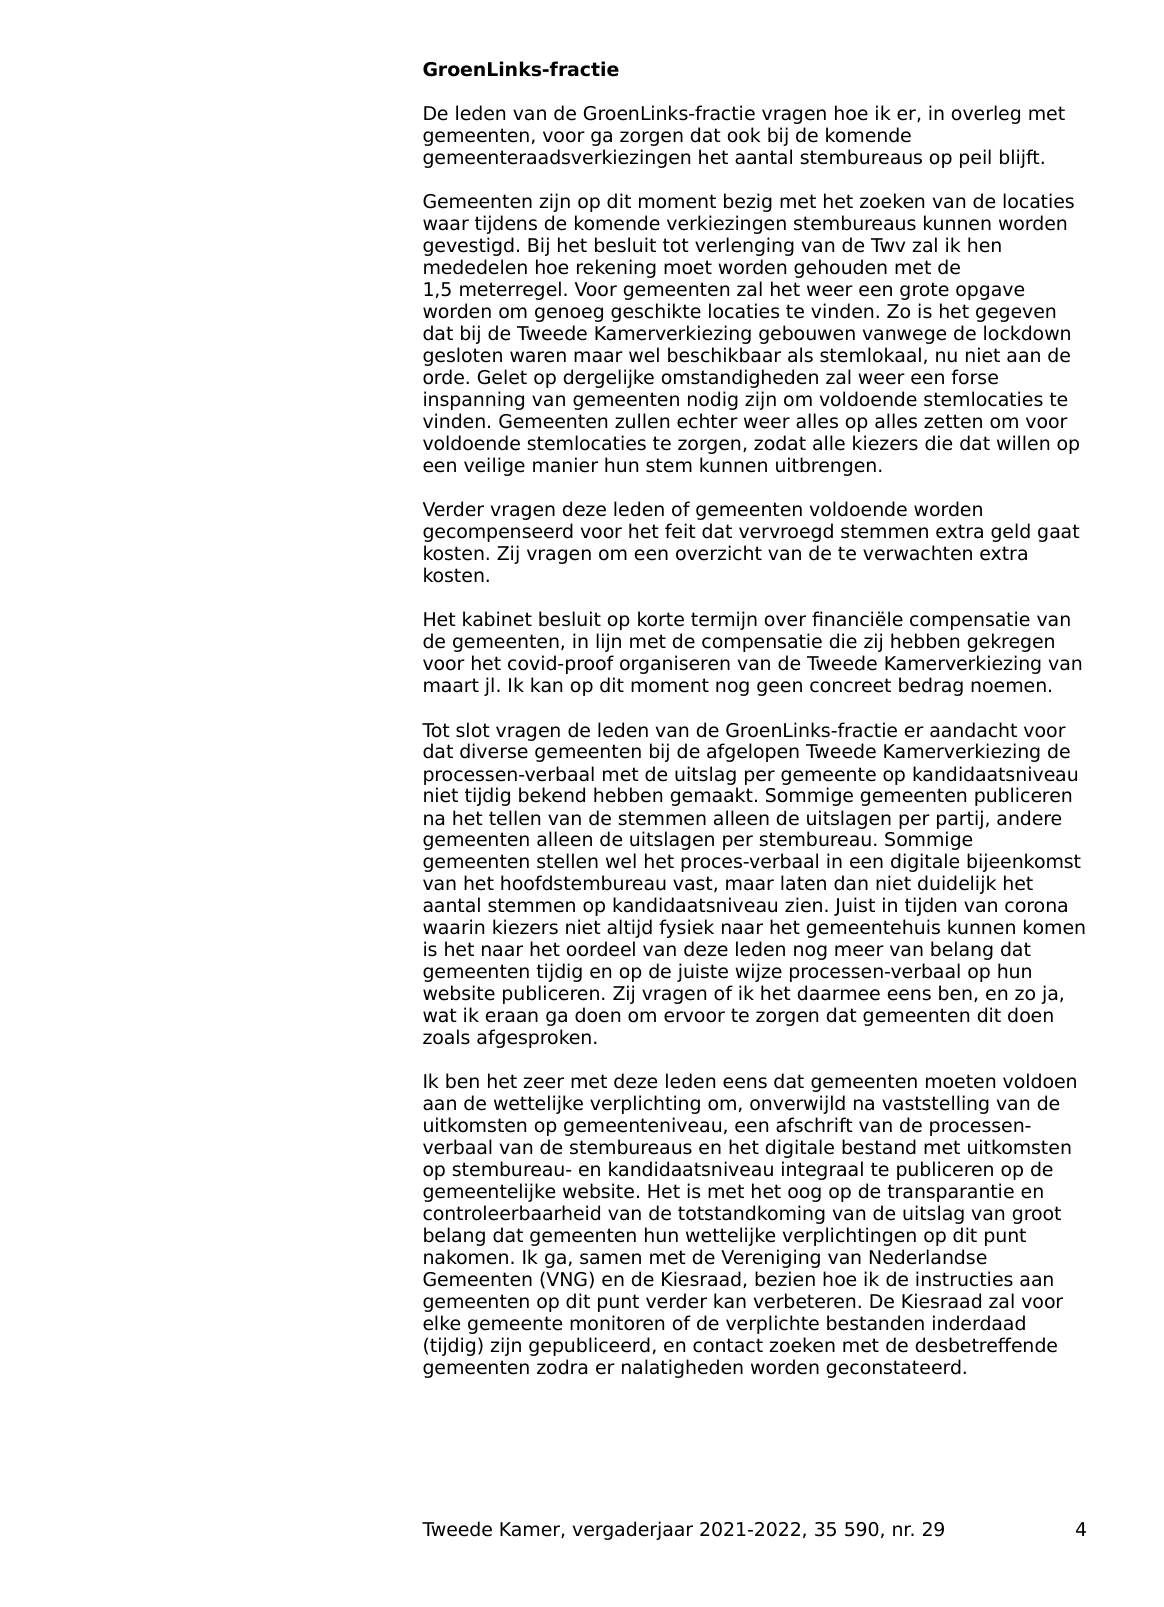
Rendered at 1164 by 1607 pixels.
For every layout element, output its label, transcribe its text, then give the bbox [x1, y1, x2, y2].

text Verder vragen deze leden of gemeenten voldoende worden gecompenseerd voor het feit dat vervroegd stemmen extra geld gaat kosten. Zij vragen om een overzicht van de te verwachten extra kosten. [422, 499, 1087, 587]
text Ik ben het zeer met deze leden eens dat gemeenten moeten voldoen aan de wettelijke verplichting om, onverwijld na vaststelling van de uitkomsten op gemeenteniveau, een afschrift van de processen-verbaal van de stembureaus en het digitale bestand met uitkomsten op stembureau- en kandidaatsniveau integraal te publiceren op de gemeentelijke website. Het is met het oog op de transparantie en controleerbaarheid van de totstandkoming van de uitslag van groot belang dat gemeenten hun wettelijke verplichtingen op dit punt nakomen. Ik ga, samen met de Vereniging van Nederlandse Gemeenten (VNG) en de Kiesraad, bezien hoe ik de instructies aan gemeenten op dit punt verder kan verbeteren. De Kiesraad zal voor elke gemeente monitoren of de verplichte bestanden inderdaad (tijdig) zijn gepubliceerd, en contact zoeken met de desbetreffende gemeenten zodra er nalatigheden worden geconstateerd. [422, 1071, 1087, 1379]
text Tot slot vragen de leden van de GroenLinks-fractie er aandacht voor dat diverse gemeenten bij de afgelopen Tweede Kamerverkiezing de processen-verbaal met de uitslag per gemeente op kandidaatsniveau niet tijdig bekend hebben gemaakt. Sommige gemeenten publiceren na het tellen van de stemmen alleen de uitslagen per partij, andere gemeenten alleen de uitslagen per stembureau. Sommige gemeenten stellen wel het proces-verbaal in een digitale bijeenkomst van het hoofdstembureau vast, maar laten dan niet duidelijk het aantal stemmen op kandidaatsniveau zien. Juist in tijden van corona waarin kiezers niet altijd fysiek naar het gemeentehuis kunnen komen is het naar het oordeel van deze leden nog meer van belang dat gemeenten tijdig en op de juiste wijze processen-verbaal op hun website publiceren. Zij vragen of ik het daarmee eens ben, en zo ja, wat ik eraan ga doen om ervoor te zorgen dat gemeenten dit doen zoals afgesproken. [422, 719, 1087, 1049]
subtitle GroenLinks-fractie [422, 59, 1087, 81]
text Het kabinet besluit op korte termijn over financiële compensatie van de gemeenten, in lijn met de compensatie die zij hebben gekregen voor het covid-proof organiseren van de Tweede Kamerverkiezing van maart jl. Ik kan op dit moment nog geen concreet bedrag noemen. [422, 609, 1087, 697]
text Gemeenten zijn op dit moment bezig met het zoeken van de locaties waar tijdens de komende verkiezingen stembureaus kunnen worden gevestigd. Bij het besluit tot verlenging van de Twv zal ik hen mededelen hoe rekening moet worden gehouden met de 1,5 meterregel. Voor gemeenten zal het weer een grote opgave worden om genoeg geschikte locaties te vinden. Zo is het gegeven dat bij de Tweede Kamerverkiezing gebouwen vanwege de lockdown gesloten waren maar wel beschikbaar als stemlokaal, nu niet aan de orde. Gelet op dergelijke omstandigheden zal weer een forse inspanning van gemeenten nodig zijn om voldoende stemlocaties te vinden. Gemeenten zullen echter weer alles op alles zetten om voor voldoende stemlocaties te zorgen, zodat alle kiezers die dat willen op een veilige manier hun stem kunnen uitbrengen. [422, 191, 1087, 477]
text De leden van de GroenLinks-fractie vragen hoe ik er, in overleg met gemeenten, voor ga zorgen dat ook bij de komende gemeenteraadsverkiezingen het aantal stembureaus op peil blijft. [422, 103, 1087, 169]
